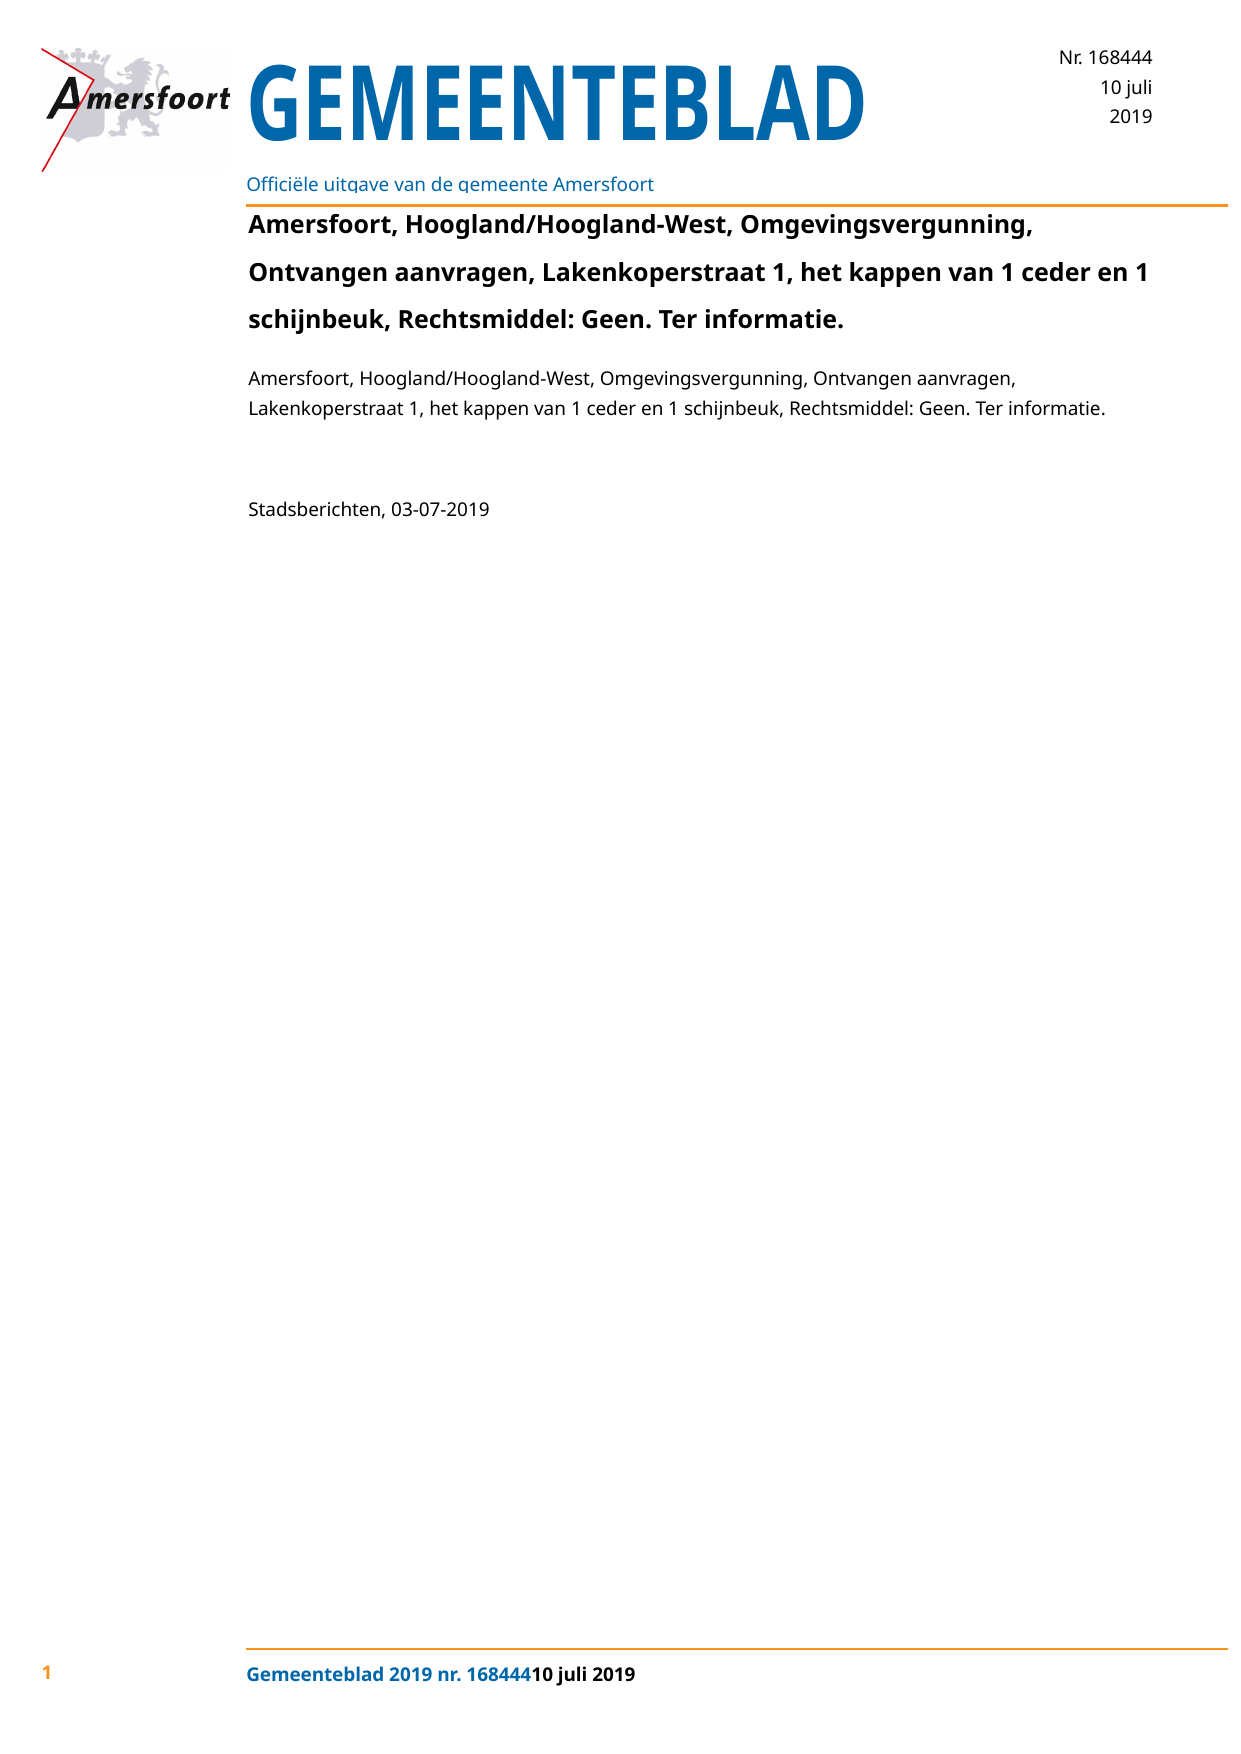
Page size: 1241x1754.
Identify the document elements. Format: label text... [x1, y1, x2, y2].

text Amersfoort, Hoogland/Hoogland-West, Omgevingsvergunning, Ontvangen aanvragen, Lakenkoperstraat 1, het kappen van 1 ceder en 1 schijnbeuk, Rechtsmiddel: Geen. Ter informatie. [248, 207, 1152, 336]
picture [41, 47, 231, 172]
text Stadsberichten, 03-07-2019 [248, 496, 1152, 522]
text Amersfoort, Hoogland/Hoogland-West, Omgevingsvergunning, Ontvangen aanvragen, Lakenkoperstraat 1, het kappen van 1 ceder en 1 schijnbeuk, Rechtsmiddel: Geen. Ter informatie. [248, 366, 1152, 421]
